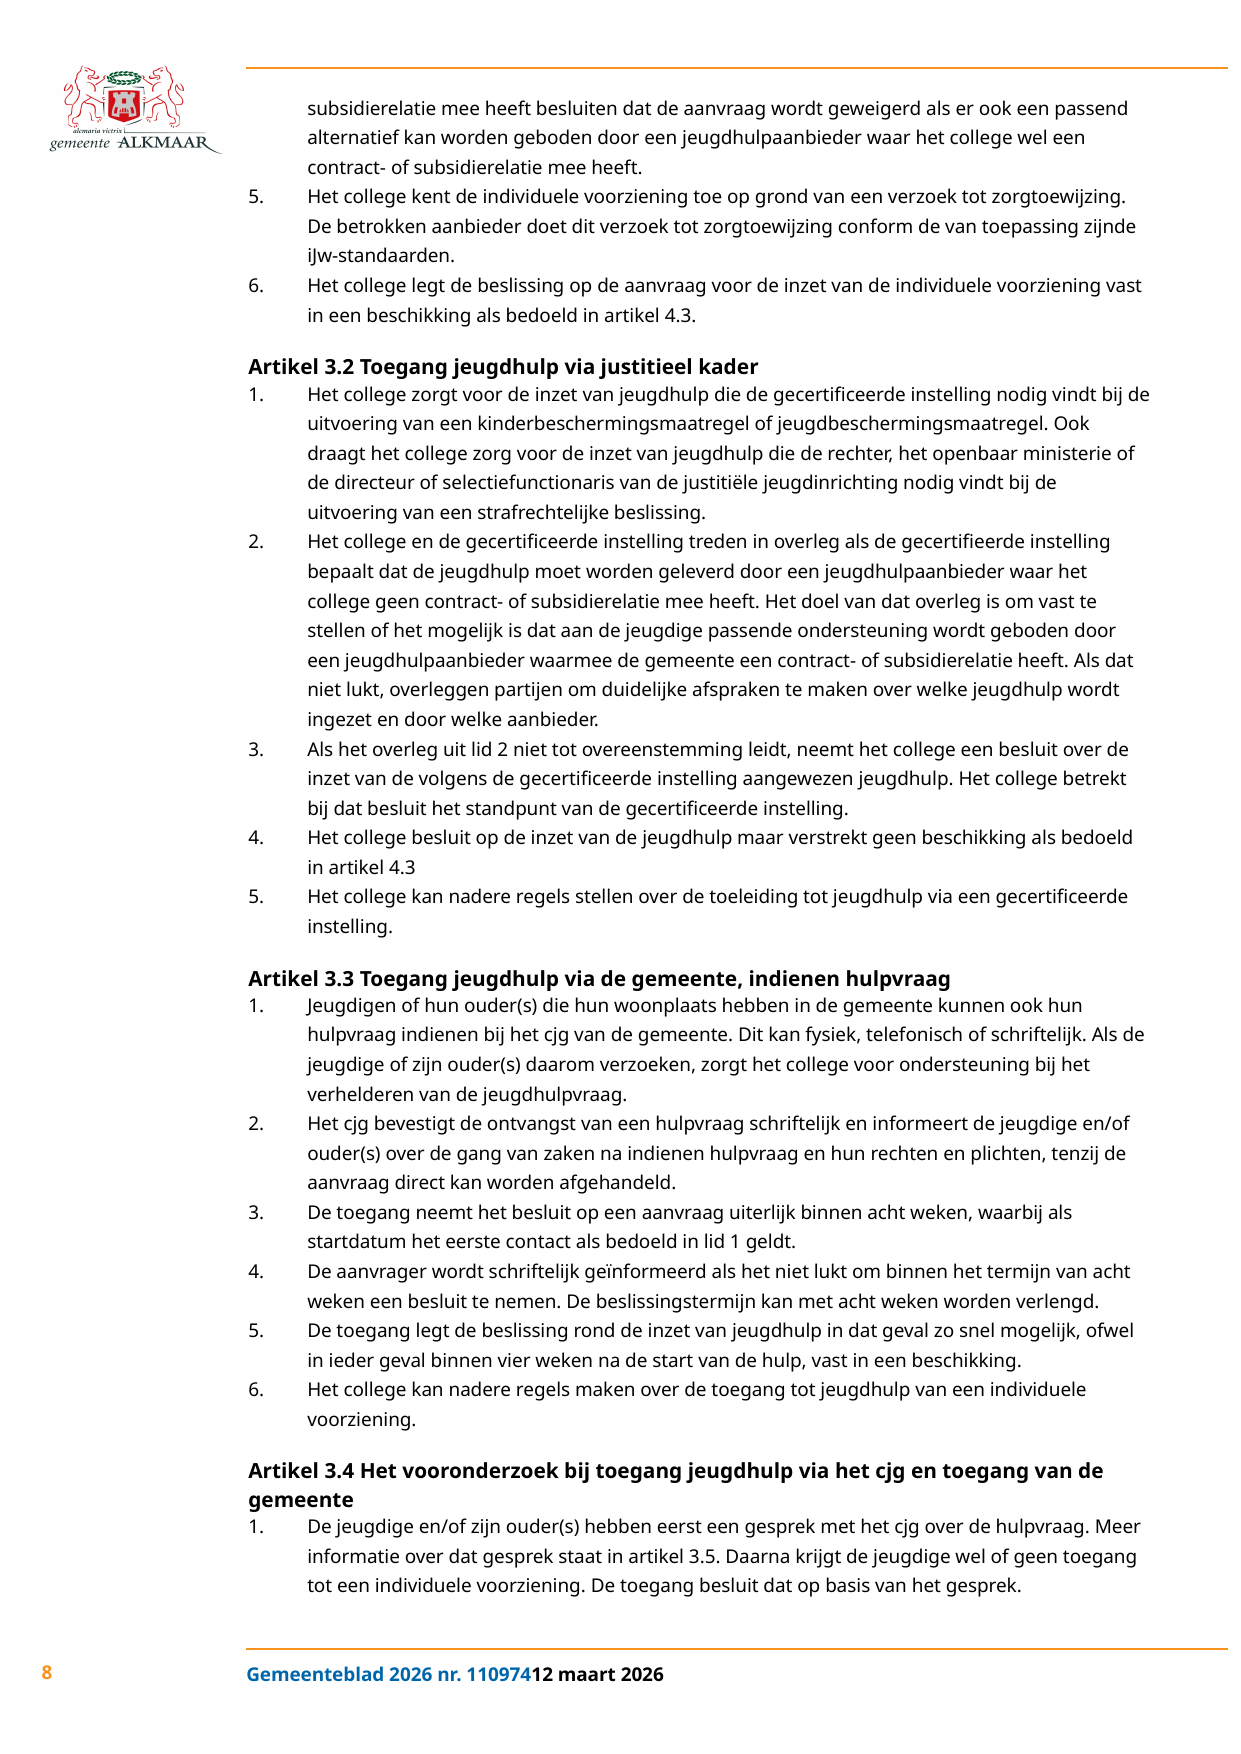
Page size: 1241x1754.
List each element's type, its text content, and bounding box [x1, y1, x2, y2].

list De toegang legt de beslissing rond de inzet van jeugdhulp in dat geval zo snel mogelijk, ofwel in ieder geval binnen vier weken na de start van de hulp, vast in een beschikking. [248, 1317, 1152, 1373]
list Het college kan nadere regels stellen over de toeleiding tot jeugdhulp via een gecertificeerde instelling. [248, 884, 1152, 939]
list De jeugdige en/of zijn ouder(s) hebben eerst een gesprek met het cjg over de hulpvraag. Meer informatie over dat gesprek staat in artikel 3.5. Daarna krijgt de jeugdige wel of geen toegang tot een individuele voorziening. De toegang besluit dat op basis van het gesprek. [248, 1513, 1152, 1598]
list Het cjg bevestigt de ontvangst van een hulpvraag schriftelijk en informeert de jeugdige en/of ouder(s) over de gang van zaken na indienen hulpvraag en hun rechten en plichten, tenzij de aanvraag direct kan worden afgehandeld. [248, 1110, 1152, 1195]
list De aanvrager wordt schriftelijk geïnformeerd als het niet lukt om binnen het termijn van acht weken een besluit te nemen. De beslissingstermijn kan met acht weken worden verlengd. [248, 1258, 1152, 1314]
list Het college zorgt voor de inzet van jeugdhulp die de gecertificeerde instelling nodig vindt bij de uitvoering van een kinderbeschermingsmaatregel of jeugdbeschermingsmaatregel. Ook draagt het college zorg voor de inzet van jeugdhulp die de rechter, het openbaar ministerie of de directeur of selectiefunctionaris van de justitiële jeugdinrichting nodig vindt bij de uitvoering van een strafrechtelijke beslissing. [248, 381, 1152, 525]
list Het college kan nadere regels maken over de toegang tot jeugdhulp van een individuele voorziening. [248, 1377, 1152, 1432]
list Jeugdigen of hun ouder(s) die hun woonplaats hebben in de gemeente kunnen ook hun hulpvraag indienen bij het cjg van de gemeente. Dit kan fysiek, telefonisch of schriftelijk. Als de jeugdige of zijn ouder(s) daarom verzoeken, zorgt het college voor ondersteuning bij het verhelderen van de jeugdhulpvraag. [248, 992, 1152, 1107]
text Artikel 3.2 Toegang jeugdhulp via justitieel kader [248, 352, 1152, 381]
text Artikel 3.4 Het vooronderzoek bij toegang jeugdhulp via het cjg en toegang van de gemeente [248, 1457, 1152, 1513]
list De toegang neemt het besluit op een aanvraag uiterlijk binnen acht weken, waarbij als startdatum het eerste contact als bedoeld in lid 1 geldt. [248, 1199, 1152, 1254]
list Het college en de gecertificeerde instelling treden in overleg als de gecertifieerde instelling bepaalt dat de jeugdhulp moet worden geleverd door een jeugdhulpaanbieder waar het college geen contract- of subsidierelatie mee heeft. Het doel van dat overleg is om vast te stellen of het mogelijk is dat aan de jeugdige passende ondersteuning wordt geboden door een jeugdhulpaanbieder waarmee de gemeente een contract- of subsidierelatie heeft. Als dat niet lukt, overleggen partijen om duidelijke afspraken te maken over welke jeugdhulp wordt ingezet en door welke aanbieder. [248, 529, 1152, 732]
list Als het overleg uit lid 2 niet tot overeenstemming leidt, neemt het college een besluit over de inzet van de volgens de gecertificeerde instelling aangewezen jeugdhulp. Het college betrekt bij dat besluit het standpunt van de gecertificeerde instelling. [248, 736, 1152, 821]
text Artikel 3.3 Toegang jeugdhulp via de gemeente, indienen hulpvraag [248, 964, 1152, 992]
list subsidierelatie mee heeft besluiten dat de aanvraag wordt geweigerd als er ook een passend alternatief kan worden geboden door een jeugdhulpaanbieder waar het college wel een contract- of subsidierelatie mee heeft. [248, 95, 1152, 180]
list Het college kent de individuele voorziening toe op grond van een verzoek tot zorgtoewijzing. De betrokken aanbieder doet dit verzoek tot zorgtoewijzing conform de van toepassing zijnde iJw-standaarden. [248, 183, 1152, 268]
list Het college legt de beslissing op de aanvraag voor de inzet van de individuele voorziening vast in een beschikking als bedoeld in artikel 4.3. [248, 272, 1152, 328]
list Het college besluit op de inzet van de jeugdhulp maar verstrekt geen beschikking als bedoeld in artikel 4.3 [248, 824, 1152, 880]
picture [41, 47, 231, 172]
